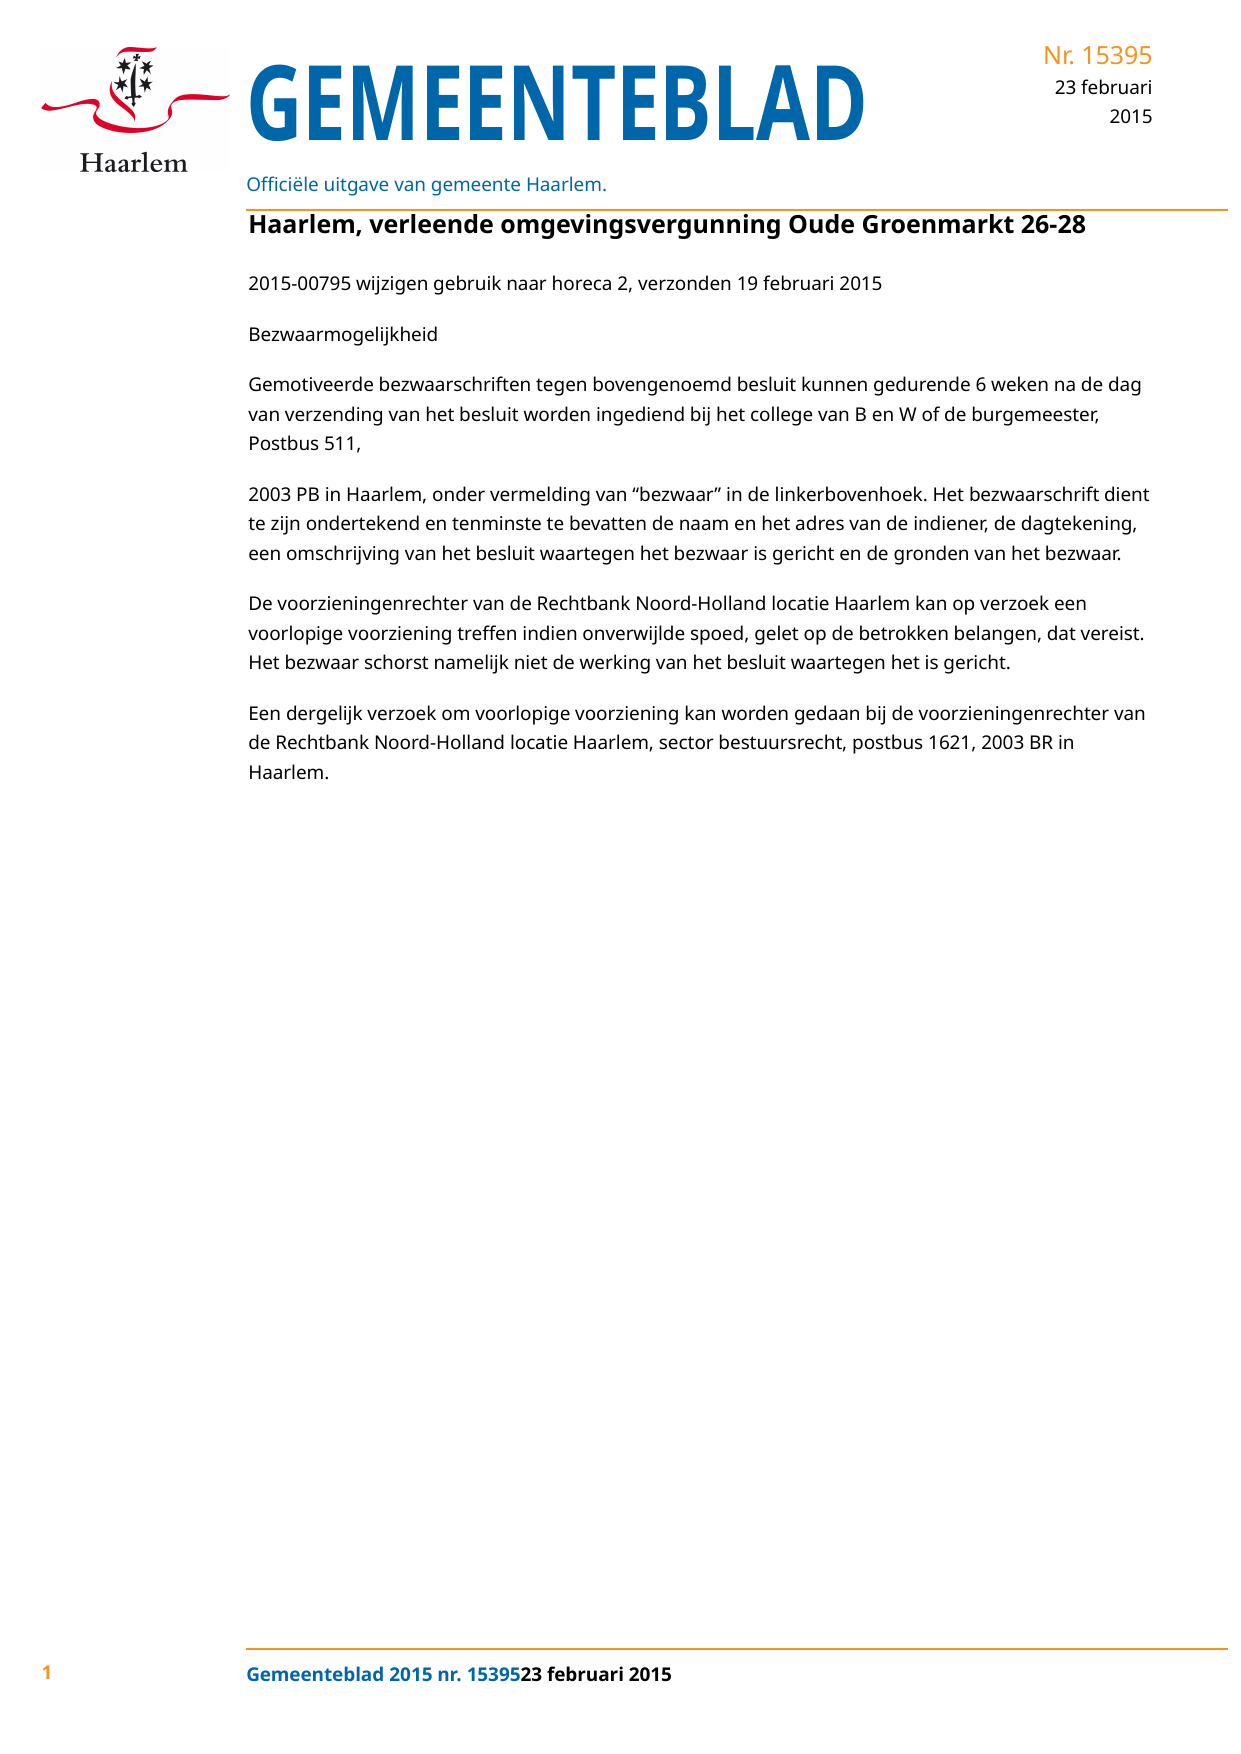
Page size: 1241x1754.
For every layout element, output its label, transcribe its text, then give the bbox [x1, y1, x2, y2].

text Bezwaarmogelijkheid [248, 321, 1152, 346]
text 2003 PB in Haarlem, onder vermelding van “bezwaar” in de linkerbovenhoek. Het bezwaarschrift dient te zijn ondertekend en tenminste te bevatten de naam en het adres van de indiener, de dagtekening, een omschrijving van het besluit waartegen het bezwaar is gericht en de gronden van het bezwaar. [248, 481, 1152, 566]
text De voorzieningenrechter van de Rechtbank Noord-Holland locatie Haarlem kan op verzoek een voorlopige voorziening treffen indien onverwijlde spoed, gelet op de betrokken belangen, dat vereist. Het bezwaar schorst namelijk niet de werking van het besluit waartegen het is gericht. [248, 590, 1152, 675]
text 2015-00795 wijzigen gebruik naar horeca 2, verzonden 19 februari 2015 [248, 270, 1152, 296]
text Een dergelijk verzoek om voorlopige voorziening kan worden gedaan bij de voorzieningenrechter van de Rechtbank Noord-Holland locatie Haarlem, sector bestuursrecht, postbus 1621, 2003 BR in Haarlem. [248, 700, 1152, 785]
text Gemotiveerde bezwaarschriften tegen bovengenoemd besluit kunnen gedurende 6 weken na de dag van verzending van het besluit worden ingediend bij het college van B en W of de burgemeester, Postbus 511, [248, 371, 1152, 456]
picture [41, 47, 231, 172]
text Haarlem, verleende omgevingsvergunning Oude Groenmarkt 26-28 [248, 211, 1152, 241]
